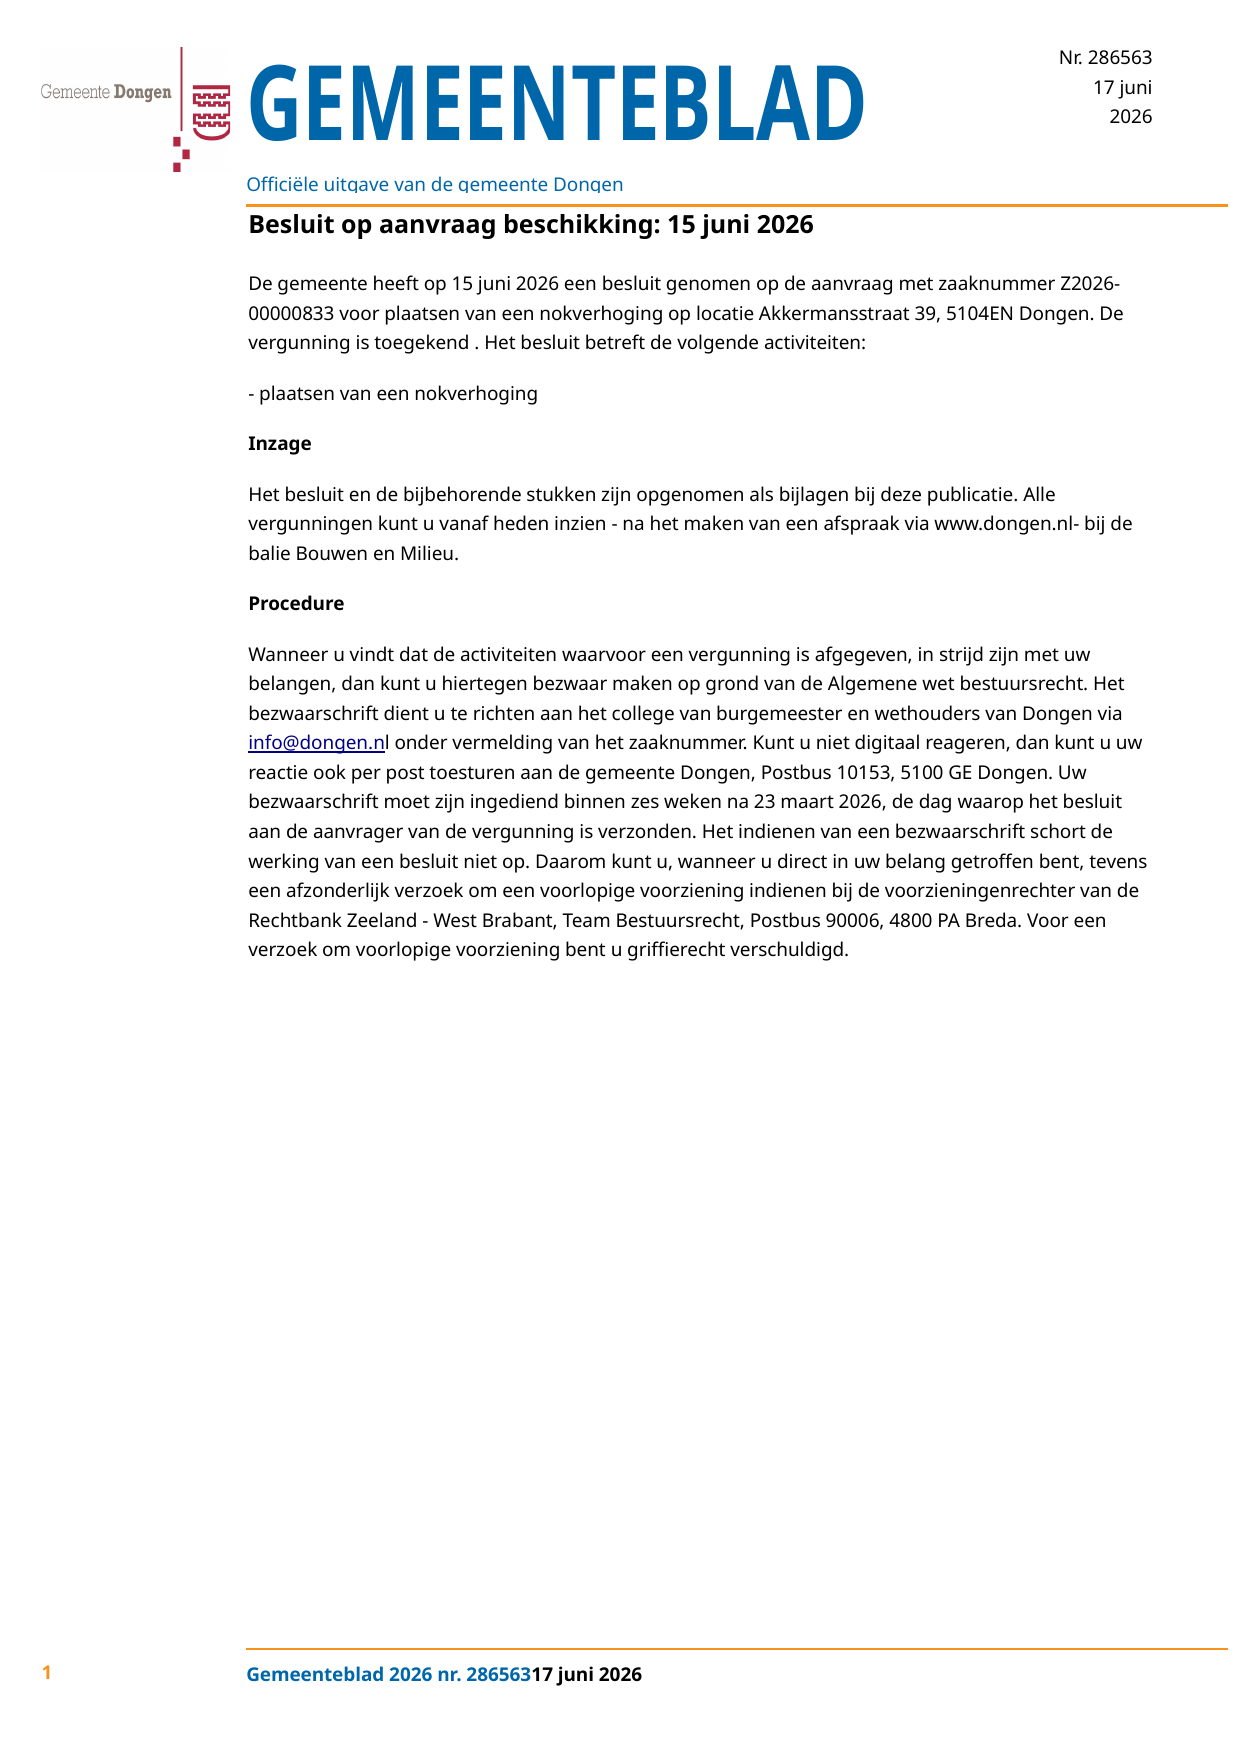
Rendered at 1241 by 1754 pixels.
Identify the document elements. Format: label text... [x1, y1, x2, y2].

text Inzage [248, 430, 1152, 456]
text Wanneer u vindt dat de activiteiten waarvoor een vergunning is afgegeven, in strijd zijn met uw belangen, dan kunt u hiertegen bezwaar maken op grond van de Algemene wet bestuursrecht. Het bezwaarschrift dient u te richten aan het college van burgemeester en wethouders van Dongen via info@dongen.nl onder vermelding van het zaaknummer. Kunt u niet digitaal reageren, dan kunt u uw reactie ook per post toesturen aan de gemeente Dongen, Postbus 10153, 5100 GE Dongen. Uw bezwaarschrift moet zijn ingediend binnen zes weken na 23 maart 2026, de dag waarop het besluit aan de aanvrager van de vergunning is verzonden. Het indienen van een bezwaarschrift schort de werking van een besluit niet op. Daarom kunt u, wanneer u direct in uw belang getroffen bent, tevens een afzonderlijk verzoek om een voorlopige voorziening indienen bij de voorzieningenrechter van de Rechtbank Zeeland - West Brabant, Team Bestuursrecht, Postbus 90006, 4800 PA Breda. Voor een verzoek om voorlopige voorziening bent u griffierecht verschuldigd. [248, 641, 1152, 962]
text Het besluit en de bijbehorende stukken zijn opgenomen als bijlagen bij deze publicatie. Alle vergunningen kunt u vanaf heden inzien - na het maken van een afspraak via www.dongen.nl- bij de balie Bouwen en Milieu. [248, 481, 1152, 566]
text - plaatsen van een nokverhoging [248, 380, 1152, 406]
picture [41, 47, 231, 172]
text De gemeente heeft op 15 juni 2026 een besluit genomen op de aanvraag met zaaknummer Z2026-00000833 voor plaatsen van een nokverhoging op locatie Akkermansstraat 39, 5104EN Dongen. De vergunning is toegekend . Het besluit betreft de volgende activiteiten: [248, 270, 1152, 355]
text Besluit op aanvraag beschikking: 15 juni 2026 [248, 207, 1152, 241]
text Procedure [248, 590, 1152, 616]
